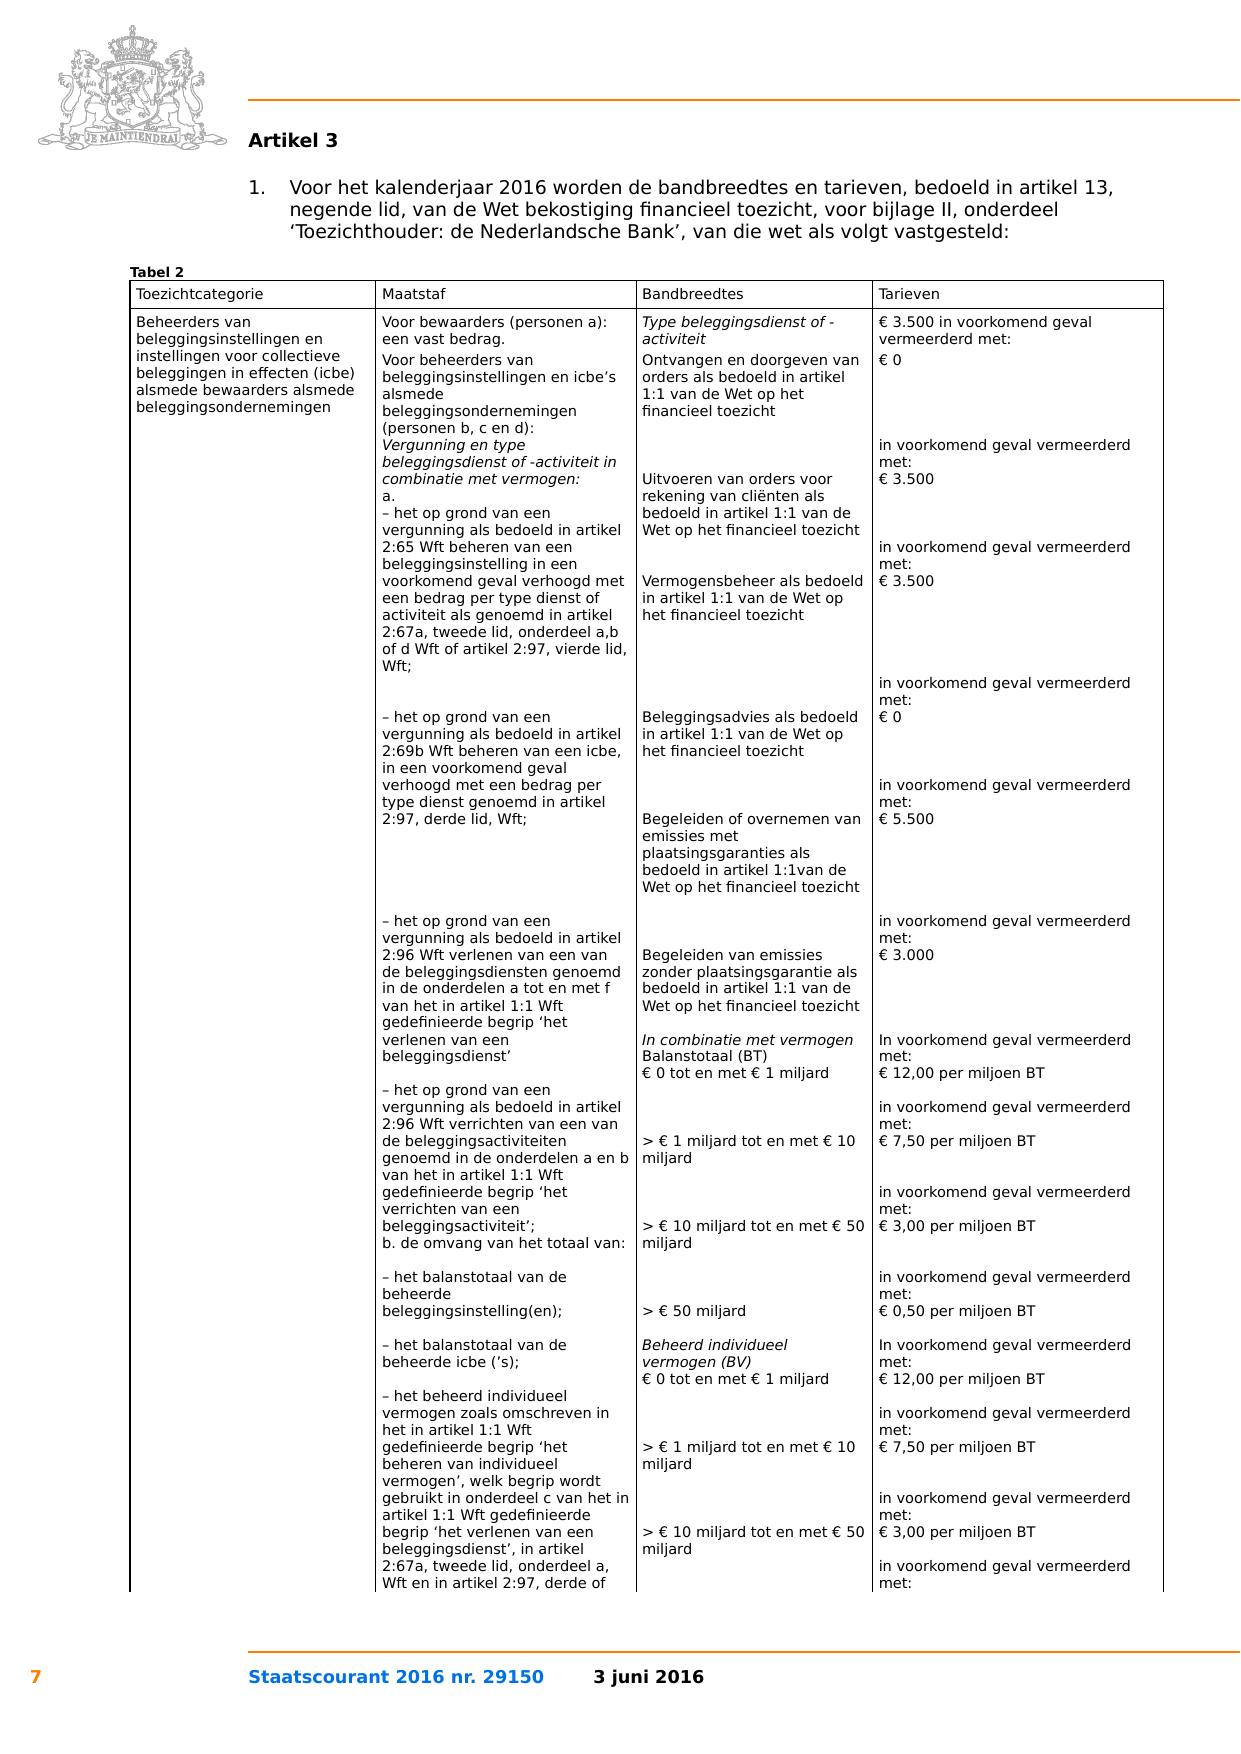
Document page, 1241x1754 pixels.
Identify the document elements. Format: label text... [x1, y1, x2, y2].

table_cell € 5.500 [873, 811, 1163, 896]
table_cell [131, 1099, 375, 1133]
table_cell [131, 1303, 375, 1320]
table_cell In voorkomend geval vermeerderd met: [873, 1031, 1163, 1065]
table_cell Bandbreedtes [637, 281, 872, 308]
table_cell € 12,00 per miljoen BT [873, 1371, 1163, 1388]
table_cell [637, 1405, 872, 1439]
table_cell In voorkomend geval vermeerderd met: [873, 1337, 1163, 1371]
table_cell [131, 1473, 375, 1490]
table_cell – het op grond van een vergunning als bedoeld in artikel 2:96 Wft verlenen van een van de beleggingsdiensten genoemd in de onderdelen a tot en met f van het in artikel 1:1 Wft gedefinieerde begrip ‘het verlenen van een beleggingsdienst’ [376, 913, 636, 1065]
table_cell Voor bewaarders (personen a): een vast bedrag. [376, 309, 636, 347]
picture [38, 25, 227, 150]
table_cell [637, 1252, 872, 1269]
table_cell [873, 1014, 1163, 1031]
table_cell in voorkomend geval vermeerderd met: [873, 1184, 1163, 1218]
table_cell € 0 tot en met € 1 miljard [637, 1371, 872, 1388]
table_cell – het beheerd individueel vermogen zoals omschreven in het in artikel 1:1 Wft gedefinieerde begrip ‘het beheren van individueel vermogen’, welk begrip wordt gebruikt in onderdeel c van het in artikel 1:1 Wft gedefinieerde begrip ‘het verlenen van een beleggingsdienst’, in artikel 2:67a, tweede lid, onderdeel a, Wft en in artikel 2:97, derde of [376, 1388, 636, 1592]
table_cell in voorkomend geval vermeerderd met: [873, 1558, 1163, 1592]
table_cell [131, 1439, 375, 1473]
table_cell in voorkomend geval vermeerderd met: [873, 1269, 1163, 1303]
table_cell [131, 1167, 375, 1184]
table_cell Maatstaf [376, 281, 636, 308]
table_cell [637, 777, 872, 811]
table_cell Begeleiden of overnemen van emissies met plaatsingsgaranties als bedoeld in artikel 1:1van de Wet op het financieel toezicht [637, 811, 872, 896]
table_cell € 0 tot en met € 1 miljard [637, 1065, 872, 1082]
table_cell Ontvangen en doorgeven van orders als bedoeld in artikel 1:1 van de Wet op het financieel toezicht [637, 348, 872, 437]
table_cell [131, 1405, 375, 1439]
table_cell € 7,50 per miljoen BT [873, 1439, 1163, 1473]
table_cell Toezichtcategorie [131, 281, 375, 308]
table_cell [376, 1320, 636, 1337]
table_cell [131, 913, 375, 946]
table_cell > € 10 miljard tot en met € 50 miljard [637, 1524, 872, 1558]
table_cell [131, 1269, 375, 1303]
table_cell [131, 437, 375, 471]
table_cell [637, 1490, 872, 1524]
table_cell [637, 1184, 872, 1218]
table_cell > € 1 miljard tot en met € 10 miljard [637, 1439, 872, 1473]
table_cell in voorkomend geval vermeerderd met: [873, 1405, 1163, 1439]
table_cell [873, 624, 1163, 675]
table_cell [131, 1218, 375, 1252]
table_cell € 3,00 per miljoen BT [873, 1218, 1163, 1252]
table_cell [131, 1558, 375, 1592]
table_cell in voorkomend geval vermeerderd met: [873, 913, 1163, 946]
table_cell [131, 811, 375, 896]
table_cell [131, 1337, 375, 1371]
table_cell Vermogensbeheer als bedoeld in artikel 1:1 van de Wet op het financieel toezicht [637, 573, 872, 624]
text 1. Voor het kalenderjaar 2016 worden de bandbreedtes en tarieven, bedoeld in artikel 13, negende lid, van de Wet bekostiging financieel toezicht, voor bijlage II, onderdeel ‘Toezichthouder: de Nederlandsche Bank’, van die wet als volgt vastgesteld: [248, 177, 1163, 243]
table_cell € 7,50 per miljoen BT [873, 1133, 1163, 1167]
table_cell [131, 539, 375, 573]
table_cell [131, 1524, 375, 1558]
table_cell [637, 624, 872, 675]
table_cell [873, 1388, 1163, 1405]
table_cell in voorkomend geval vermeerderd met: [873, 675, 1163, 709]
table_cell [637, 896, 872, 912]
table_cell [131, 1252, 375, 1269]
table_cell [637, 437, 872, 471]
table_cell [131, 1014, 375, 1031]
table_cell [637, 913, 872, 946]
table_cell [131, 1371, 375, 1388]
table_cell Beheerd individueel vermogen (BV) [637, 1337, 872, 1371]
table_cell > € 1 miljard tot en met € 10 miljard [637, 1133, 872, 1167]
table_cell Voor beheerders van beleggingsinstellingen en icbe’s alsmede beleggingsondernemingen (personen b, c en d): [376, 348, 636, 437]
table_cell € 3,00 per miljoen BT [873, 1524, 1163, 1558]
table_cell [637, 1473, 872, 1490]
table_cell [131, 1082, 375, 1099]
table_cell Beheerders van beleggingsinstellingen en instellingen voor collectieve beleggingen in effecten (icbe) alsmede bewaarders alsmede beleggingsondernemingen [131, 309, 375, 437]
table_cell in voorkomend geval vermeerderd met: [873, 539, 1163, 573]
table_cell [637, 1014, 872, 1031]
table_cell [376, 1065, 636, 1082]
table_cell [131, 709, 375, 760]
table_cell [376, 896, 636, 912]
table_cell [131, 1065, 375, 1082]
table_cell [131, 573, 375, 624]
table_cell € 0 [873, 348, 1163, 437]
table_cell [637, 675, 872, 709]
table_cell [131, 1184, 375, 1218]
table_cell – het balanstotaal van de beheerde beleggingsinstelling(en); [376, 1269, 636, 1320]
table_cell > € 10 miljard tot en met € 50 miljard [637, 1218, 872, 1252]
table_cell [637, 760, 872, 777]
table_cell [131, 1031, 375, 1065]
table_cell € 3.000 [873, 946, 1163, 1014]
table_cell In combinatie met vermogen Balanstotaal (BT) [637, 1031, 872, 1065]
table_cell [873, 1252, 1163, 1269]
table_cell [131, 777, 375, 811]
table_cell in voorkomend geval vermeerderd met: [873, 1099, 1163, 1133]
table_cell [637, 1082, 872, 1099]
table_cell Uitvoeren van orders voor rekening van cliënten als bedoeld in artikel 1:1 van de Wet op het financieel toezicht [637, 471, 872, 539]
table_cell [131, 896, 375, 912]
table_cell [131, 1490, 375, 1524]
table_cell Vergunning en type beleggingsdienst of -activiteit in combinatie met vermogen: a. – het op grond van een vergunning als bedoeld in artikel 2:65 Wft beheren van een beleggingsinstelling in een voorkomend geval verhoogd met een bedrag per type dienst of activiteit als genoemd in artikel 2:67a, tweede lid, onderdeel a,b of d Wft of artikel 2:97, vierde lid, Wft; [376, 437, 636, 675]
table_cell € 3.500 in voorkomend geval vermeerderd met: [873, 309, 1163, 347]
table_cell [637, 1320, 872, 1337]
table_cell [131, 675, 375, 709]
table_cell [131, 1388, 375, 1405]
table_cell € 3.500 [873, 573, 1163, 624]
table_cell – het op grond van een vergunning als bedoeld in artikel 2:96 Wft verrichten van een van de beleggingsactiviteiten genoemd in de onderdelen a en b van het in artikel 1:1 Wft gedefinieerde begrip ‘het verrichten van een beleggingsactiviteit’; b. de omvang van het totaal van: [376, 1082, 636, 1252]
table_cell € 0,50 per miljoen BT [873, 1303, 1163, 1320]
table_cell [637, 1167, 872, 1184]
table_cell [131, 624, 375, 675]
table_cell [131, 471, 375, 539]
table_cell [637, 539, 872, 573]
table_cell – het balanstotaal van de beheerde icbe (’s); [376, 1337, 636, 1371]
table_cell [873, 1082, 1163, 1099]
table_cell Begeleiden van emissies zonder plaatsingsgarantie als bedoeld in artikel 1:1 van de Wet op het financieel toezicht [637, 946, 872, 1014]
table_cell [131, 946, 375, 1014]
table_cell [873, 1473, 1163, 1490]
table_cell [131, 1133, 375, 1167]
table_cell € 3.500 [873, 471, 1163, 539]
table_cell [131, 1320, 375, 1337]
table_cell [376, 1371, 636, 1388]
table_cell € 0 [873, 709, 1163, 760]
table_cell – het op grond van een vergunning als bedoeld in artikel 2:69b Wft beheren van een icbe, in een voorkomend geval verhoogd met een bedrag per type dienst genoemd in artikel 2:97, derde lid, Wft; [376, 709, 636, 896]
table_cell [376, 1252, 636, 1269]
table_cell [376, 675, 636, 709]
table_cell [873, 1320, 1163, 1337]
table_cell [637, 1269, 872, 1303]
table_cell [873, 760, 1163, 777]
table_cell [873, 896, 1163, 912]
table_cell [131, 760, 375, 777]
table_header Tabel 2 [130, 265, 1163, 280]
table_cell [637, 1388, 872, 1405]
table_cell Beleggingsadvies als bedoeld in artikel 1:1 van de Wet op het financieel toezicht [637, 709, 872, 760]
table_cell in voorkomend geval vermeerderd met: [873, 437, 1163, 471]
subtitle Artikel 3 [248, 130, 1163, 152]
table_cell [637, 1099, 872, 1133]
table_cell [637, 1558, 872, 1592]
table_cell [873, 1167, 1163, 1184]
table_cell Tarieven [873, 281, 1163, 308]
table_cell in voorkomend geval vermeerderd met: [873, 777, 1163, 811]
table_cell Type beleggingsdienst of -activiteit [637, 309, 872, 347]
table_cell in voorkomend geval vermeerderd met: [873, 1490, 1163, 1524]
table_cell € 12,00 per miljoen BT [873, 1065, 1163, 1082]
table_cell > € 50 miljard [637, 1303, 872, 1320]
